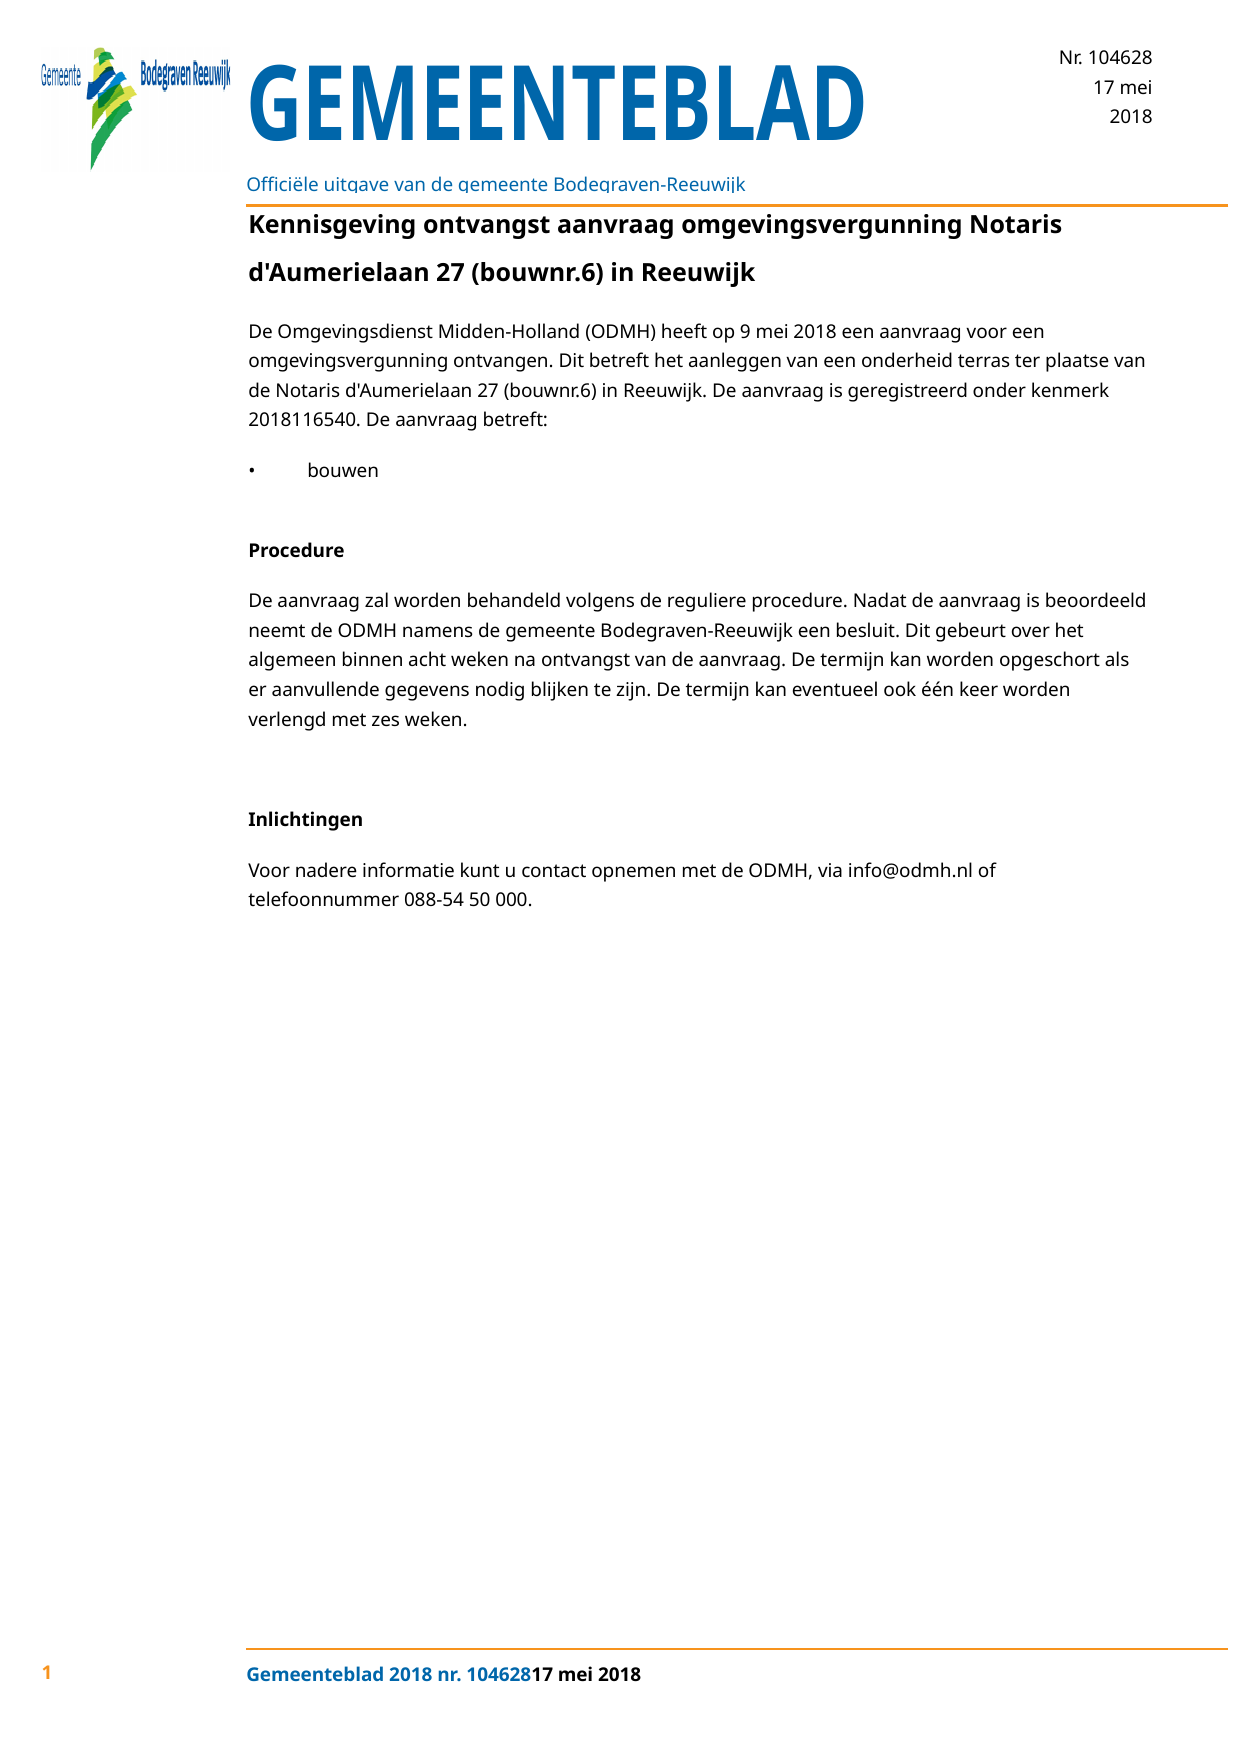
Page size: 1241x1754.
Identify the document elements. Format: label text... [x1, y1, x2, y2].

text Voor nadere informatie kunt u contact opnemen met de ODMH, via info@odmh.nl of telefoonnummer 088-54 50 000. [248, 857, 1152, 912]
picture [41, 47, 231, 172]
text Kennisgeving ontvangst aanvraag omgevingsvergunning Notaris d'Aumerielaan 27 (bouwnr.6) in Reeuwijk [248, 207, 1152, 288]
text De aanvraag zal worden behandeld volgens de reguliere procedure. Nadat de aanvraag is beoordeeld neemt de ODMH namens de gemeente Bodegraven-Reeuwijk een besluit. Dit gebeurt over het algemeen binnen acht weken na ontvangst van de aanvraag. De termijn kan worden opgeschort als er aanvullende gegevens nodig blijken te zijn. De termijn kan eventueel ook één keer worden verlengd met zes weken. [248, 587, 1152, 732]
list bouwen [248, 457, 1152, 483]
text Inlichtingen [248, 807, 1152, 832]
text De Omgevingsdienst Midden-Holland (ODMH) heeft op 9 mei 2018 een aanvraag voor een omgevingsvergunning ontvangen. Dit betreft het aanleggen van een onderheid terras ter plaatse van de Notaris d'Aumerielaan 27 (bouwnr.6) in Reeuwijk. De aanvraag is geregistreerd onder kenmerk 2018116540. De aanvraag betreft: [248, 318, 1152, 432]
text Procedure [248, 537, 1152, 563]
